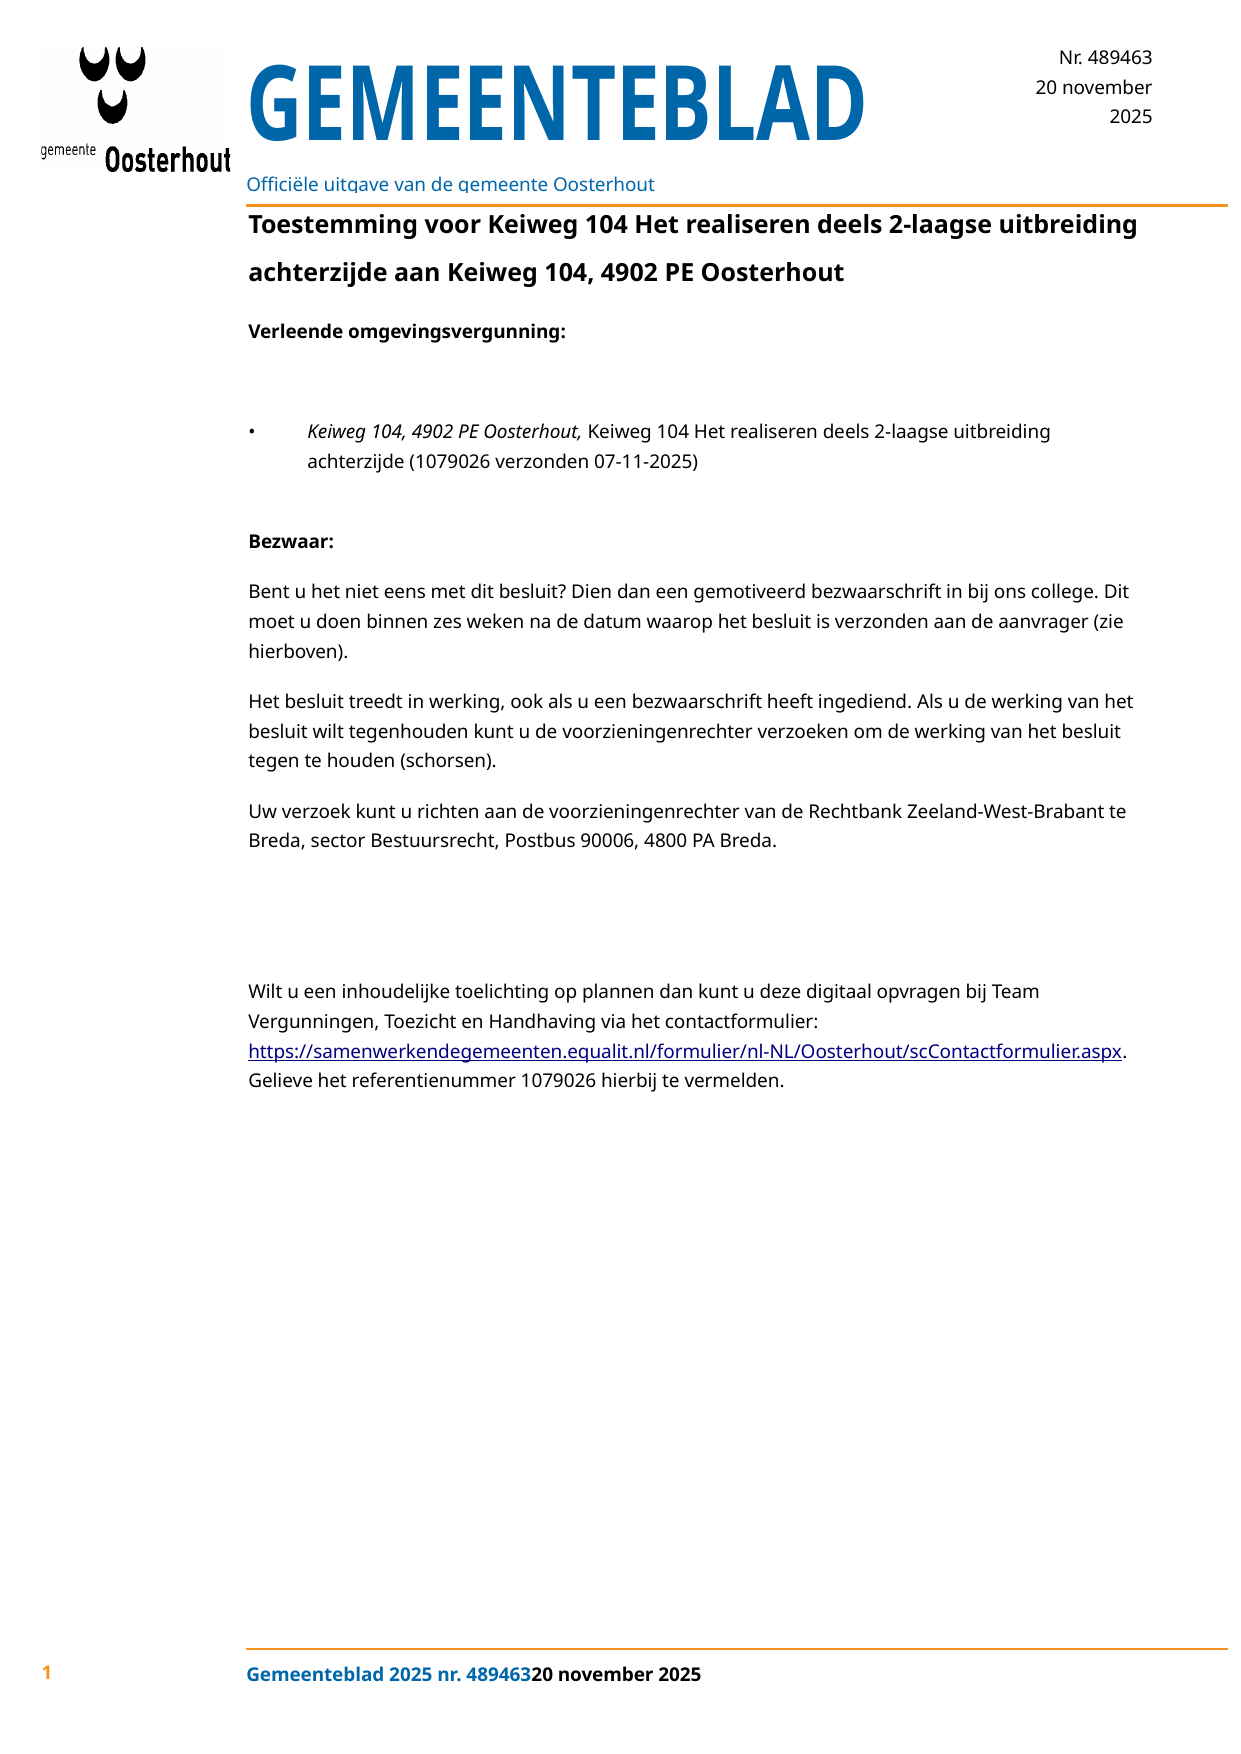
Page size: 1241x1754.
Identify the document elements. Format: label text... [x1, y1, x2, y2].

text Uw verzoek kunt u richten aan de voorzieningenrechter van de Rechtbank Zeeland-West-Brabant te Breda, sector Bestuursrecht, Postbus 90006, 4800 PA Breda. [248, 798, 1152, 853]
text Het besluit treedt in werking, ook als u een bezwaarschrift heeft ingediend. Als u de werking van het besluit wilt tegenhouden kunt u de voorzieningenrechter verzoeken om de werking van het besluit tegen te houden (schorsen). [248, 688, 1152, 773]
text Verleende omgevingsvergunning: [248, 318, 1152, 344]
picture [41, 47, 231, 172]
text Bent u het niet eens met dit besluit? Dien dan een gemotiveerd bezwaarschrift in bij ons college. Dit moet u doen binnen zes weken na de datum waarop het besluit is verzonden aan de aanvrager (zie hierboven). [248, 579, 1152, 664]
text Wilt u een inhoudelijke toelichting op plannen dan kunt u deze digitaal opvragen bij Team Vergunningen, Toezicht en Handhaving via het contactformulier: https://samenwerkendegemeenten.equalit.nl/formulier/nl-NL/Oosterhout/scContactformulier.aspx. Gelieve het referentienummer 1079026 hierbij te vermelden. [248, 979, 1152, 1093]
text Bezwaar: [248, 528, 1152, 554]
list Keiweg 104, 4902 PE Oosterhout, Keiweg 104 Het realiseren deels 2-laagse uitbreiding achterzijde (1079026 verzonden 07-11-2025) [248, 419, 1152, 474]
text Toestemming voor Keiweg 104 Het realiseren deels 2-laagse uitbreiding achterzijde aan Keiweg 104, 4902 PE Oosterhout [248, 207, 1152, 288]
